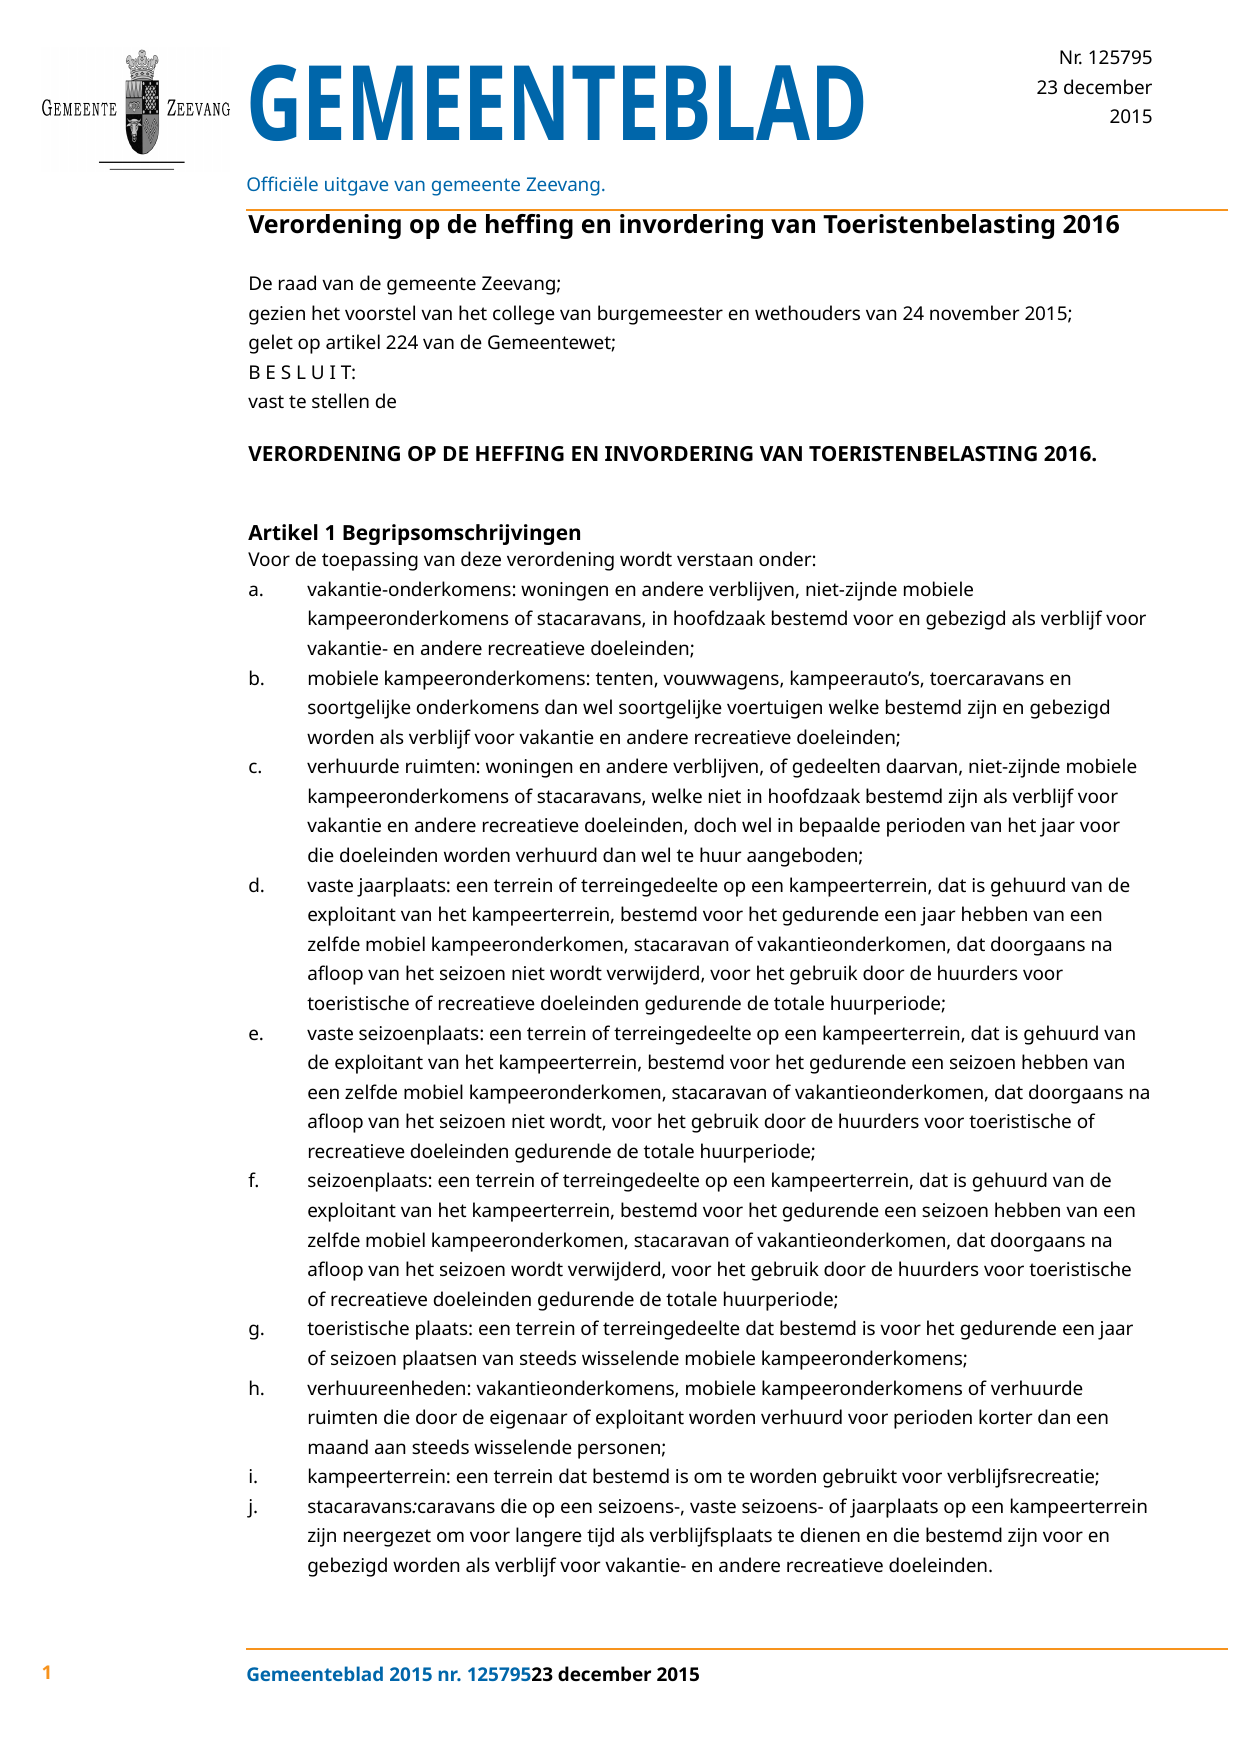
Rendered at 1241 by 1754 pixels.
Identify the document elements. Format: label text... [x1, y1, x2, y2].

list toeristische plaats: een terrein of terreingedeelte dat bestemd is voor het gedurende een jaar of seizoen plaatsen van steeds wisselende mobiele kampeeronderkomens; [248, 1316, 1152, 1371]
text vast te stellen de [248, 389, 1152, 414]
text gezien het voorstel van het college van burgemeester en wethouders van 24 november 2015; [248, 300, 1152, 326]
list verhuureenheden: vakantieonderkomens, mobiele kampeeronderkomens of verhuurde ruimten die door de eigenaar of exploitant worden verhuurd voor perioden korter dan een maand aan steeds wisselende personen; [248, 1375, 1152, 1459]
text gelet op artikel 224 van de Gemeentewet; [248, 329, 1152, 355]
list vaste jaarplaats: een terrein of terreingedeelte op een kampeerterrein, dat is gehuurd van de exploitant van het kampeerterrein, bestemd voor het gedurende een jaar hebben van een zelfde mobiel kampeeronderkomen, stacaravan of vakantieonderkomen, dat doorgaans na afloop van het seizoen niet wordt verwijderd, voor het gebruik door de huurders voor toeristische of recreatieve doeleinden gedurende de totale huurperiode; [248, 872, 1152, 1016]
list verhuurde ruimten: woningen en andere verblijven, of gedeelten daarvan, niet-zijnde mobiele kampeeronderkomens of stacaravans, welke niet in hoofdzaak bestemd zijn als verblijf voor vakantie en andere recreatieve doeleinden, doch wel in bepaalde perioden van het jaar voor die doeleinden worden verhuurd dan wel te huur aangeboden; [248, 753, 1152, 868]
text VERORDENING OP DE HEFFING EN INVORDERING VAN TOERISTENBELASTING 2016. [248, 439, 1152, 467]
text Artikel 1 Begripsomschrijvingen [248, 518, 1152, 546]
list vakantie-onderkomens: woningen en andere verblijven, niet-zijnde mobiele kampeeronderkomens of stacaravans, in hoofdzaak bestemd voor en gebezigd als verblijf voor vakantie- en andere recreatieve doeleinden; [248, 576, 1152, 661]
list seizoenplaats: een terrein of terreingedeelte op een kampeerterrein, dat is gehuurd van de exploitant van het kampeerterrein, bestemd voor het gedurende een seizoen hebben van een zelfde mobiel kampeeronderkomen, stacaravan of vakantieonderkomen, dat doorgaans na afloop van het seizoen wordt verwijderd, voor het gebruik door de huurders voor toeristische of recreatieve doeleinden gedurende de totale huurperiode; [248, 1168, 1152, 1312]
list mobiele kampeeronderkomens: tenten, vouwwagens, kampeerauto’s, toercaravans en soortgelijke onderkomens dan wel soortgelijke voertuigen welke bestemd zijn en gebezigd worden als verblijf voor vakantie en andere recreatieve doeleinden; [248, 665, 1152, 749]
list vaste seizoenplaats: een terrein of terreingedeelte op een kampeerterrein, dat is gehuurd van de exploitant van het kampeerterrein, bestemd voor het gedurende een seizoen hebben van een zelfde mobiel kampeeronderkomen, stacaravan of vakantieonderkomen, dat doorgaans na afloop van het seizoen niet wordt, voor het gebruik door de huurders voor toeristische of recreatieve doeleinden gedurende de totale huurperiode; [248, 1020, 1152, 1164]
list kampeerterrein: een terrein dat bestemd is om te worden gebruikt voor verblijfsrecreatie; [248, 1463, 1152, 1489]
list stacaravans:caravans die op een seizoens-, vaste seizoens- of jaarplaats op een kampeerterrein zijn neergezet om voor langere tijd als verblijfsplaats te dienen en die bestemd zijn voor en gebezigd worden als verblijf voor vakantie- en andere recreatieve doeleinden. [248, 1493, 1152, 1578]
text De raad van de gemeente Zeevang; [248, 270, 1152, 296]
picture [41, 47, 231, 172]
text B E S L U I T: [248, 359, 1152, 385]
text Voor de toepassing van deze verordening wordt verstaan onder: [248, 546, 1152, 572]
text Verordening op de heffing en invordering van Toeristenbelasting 2016 [248, 211, 1152, 241]
